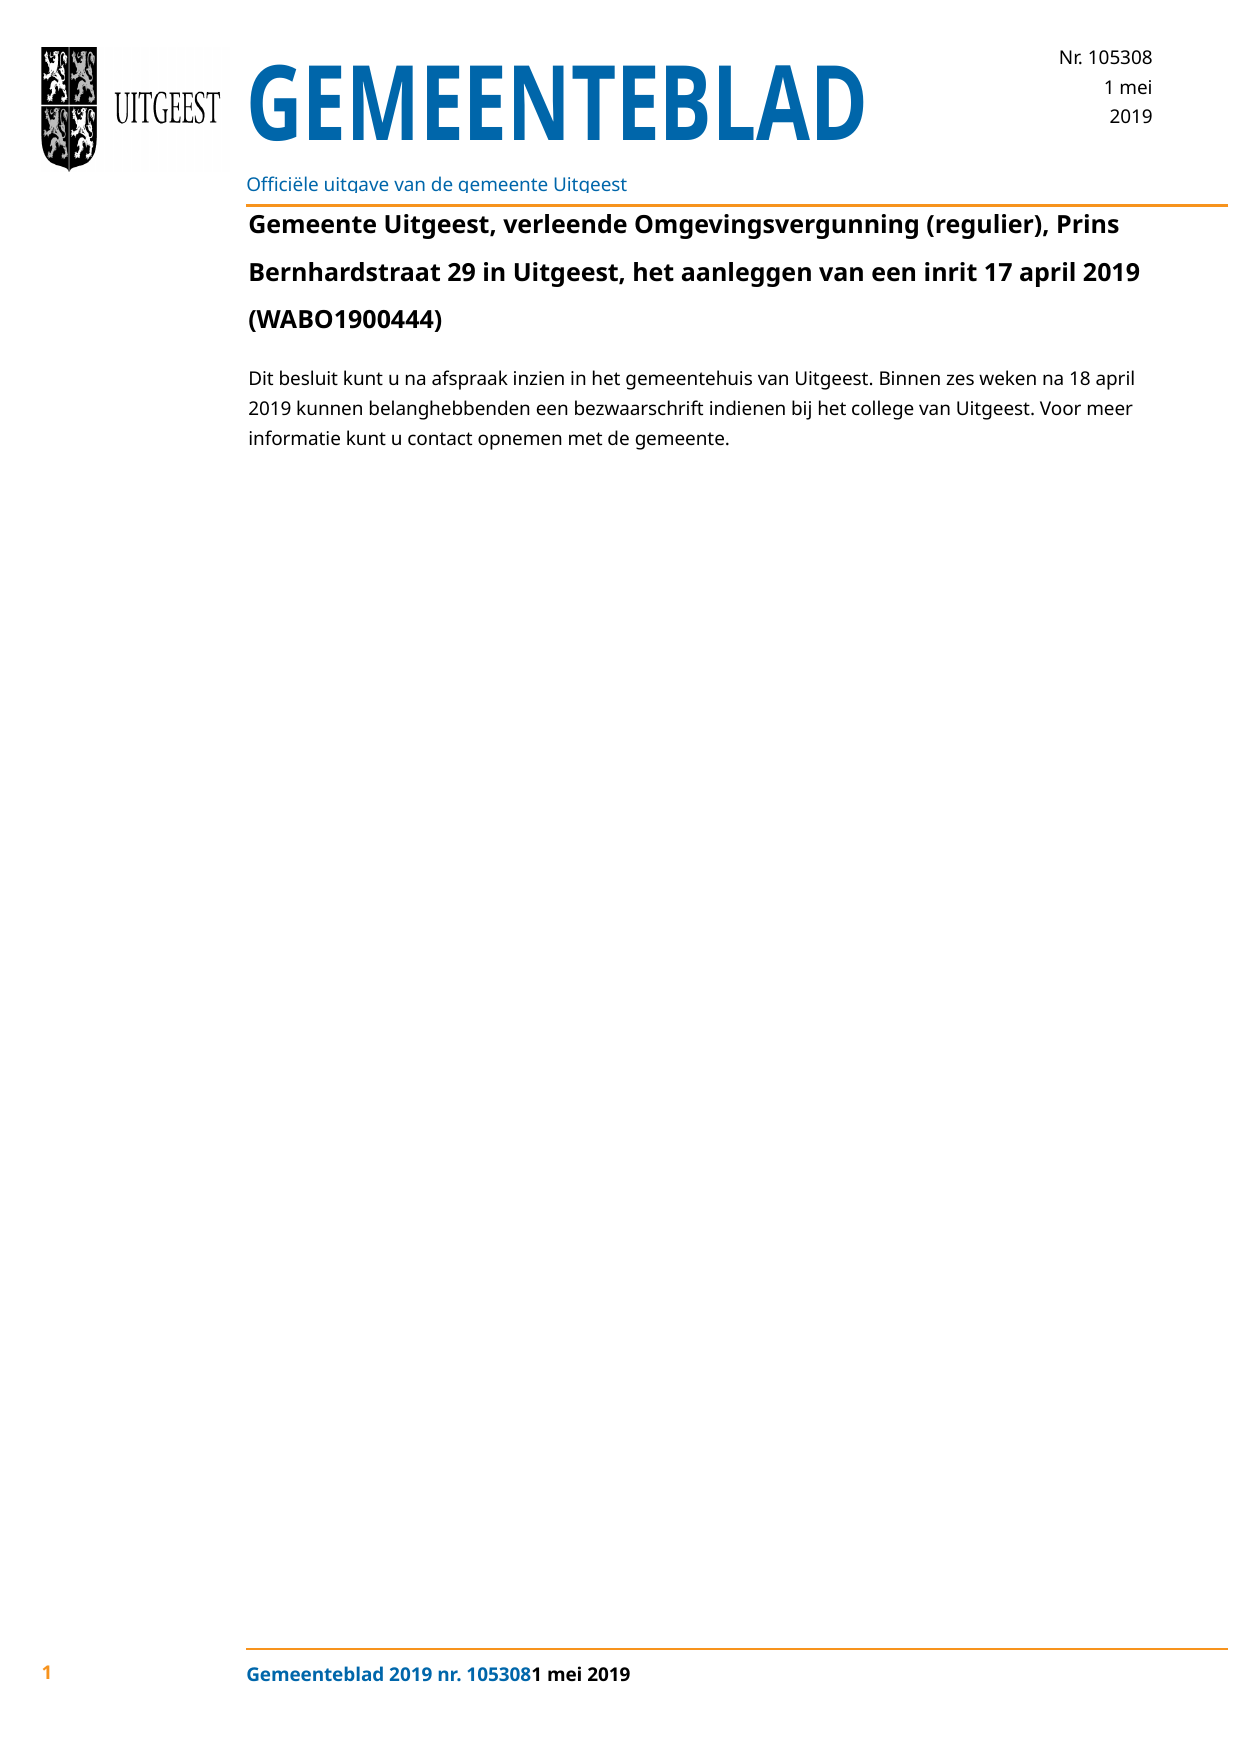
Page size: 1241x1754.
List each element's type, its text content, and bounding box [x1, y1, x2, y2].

text Gemeente Uitgeest, verleende Omgevingsvergunning (regulier), Prins Bernhardstraat 29 in Uitgeest, het aanleggen van een inrit 17 april 2019 (WABO1900444) [248, 207, 1152, 336]
text Dit besluit kunt u na afspraak inzien in het gemeentehuis van Uitgeest. Binnen zes weken na 18 april 2019 kunnen belanghebbenden een bezwaarschrift indienen bij het college van Uitgeest. Voor meer informatie kunt u contact opnemen met de gemeente. [248, 366, 1152, 450]
picture [41, 47, 231, 172]
